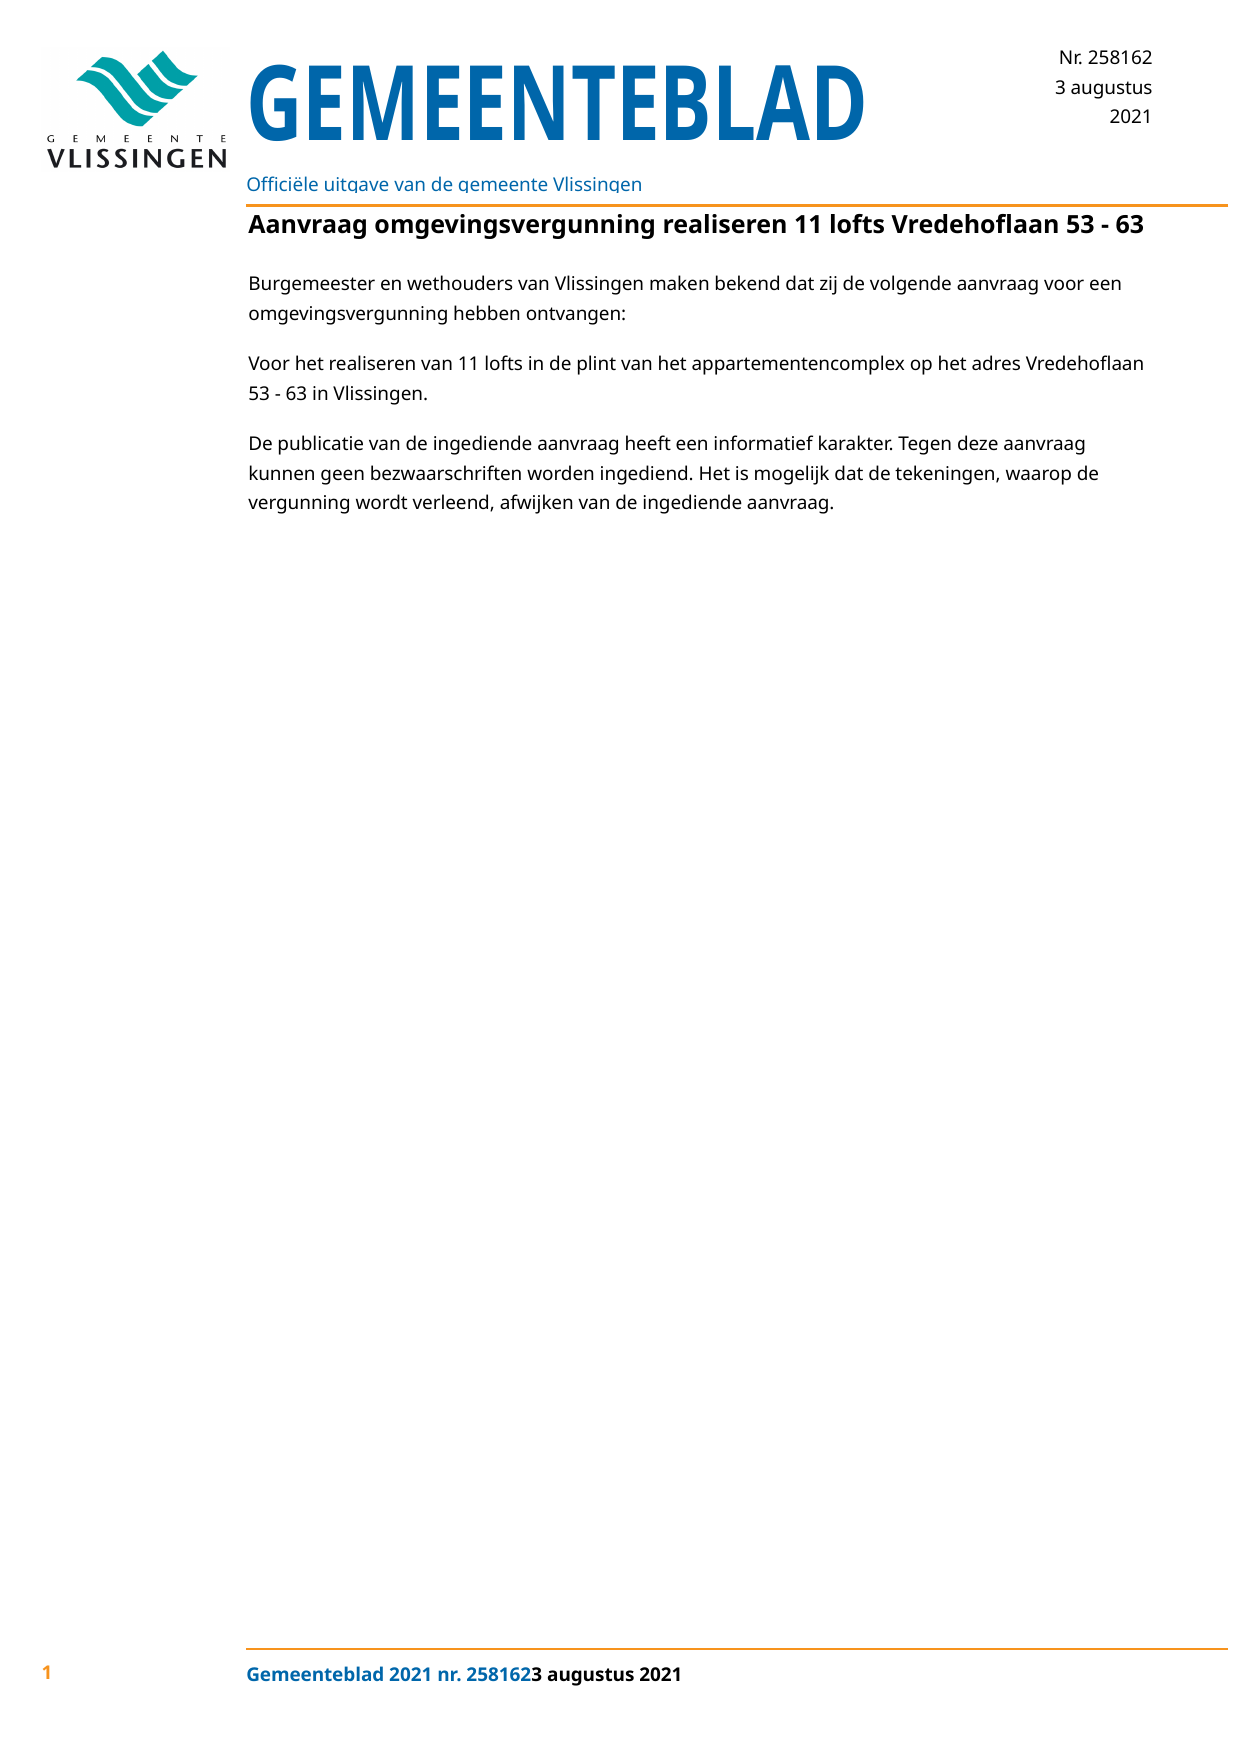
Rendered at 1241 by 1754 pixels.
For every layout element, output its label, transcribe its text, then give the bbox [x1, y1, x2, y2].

picture [41, 47, 231, 172]
text Voor het realiseren van 11 lofts in de plint van het appartementencomplex op het adres Vredehoflaan 53 - 63 in Vlissingen. [248, 350, 1152, 406]
text Aanvraag omgevingsvergunning realiseren 11 lofts Vredehoflaan 53 - 63 [248, 207, 1152, 241]
text De publicatie van de ingediende aanvraag heeft een informatief karakter. Tegen deze aanvraag kunnen geen bezwaarschriften worden ingediend. Het is mogelijk dat de tekeningen, waarop de vergunning wordt verleend, afwijken van de ingediende aanvraag. [248, 430, 1152, 515]
text Burgemeester en wethouders van Vlissingen maken bekend dat zij de volgende aanvraag voor een omgevingsvergunning hebben ontvangen: [248, 270, 1152, 326]
